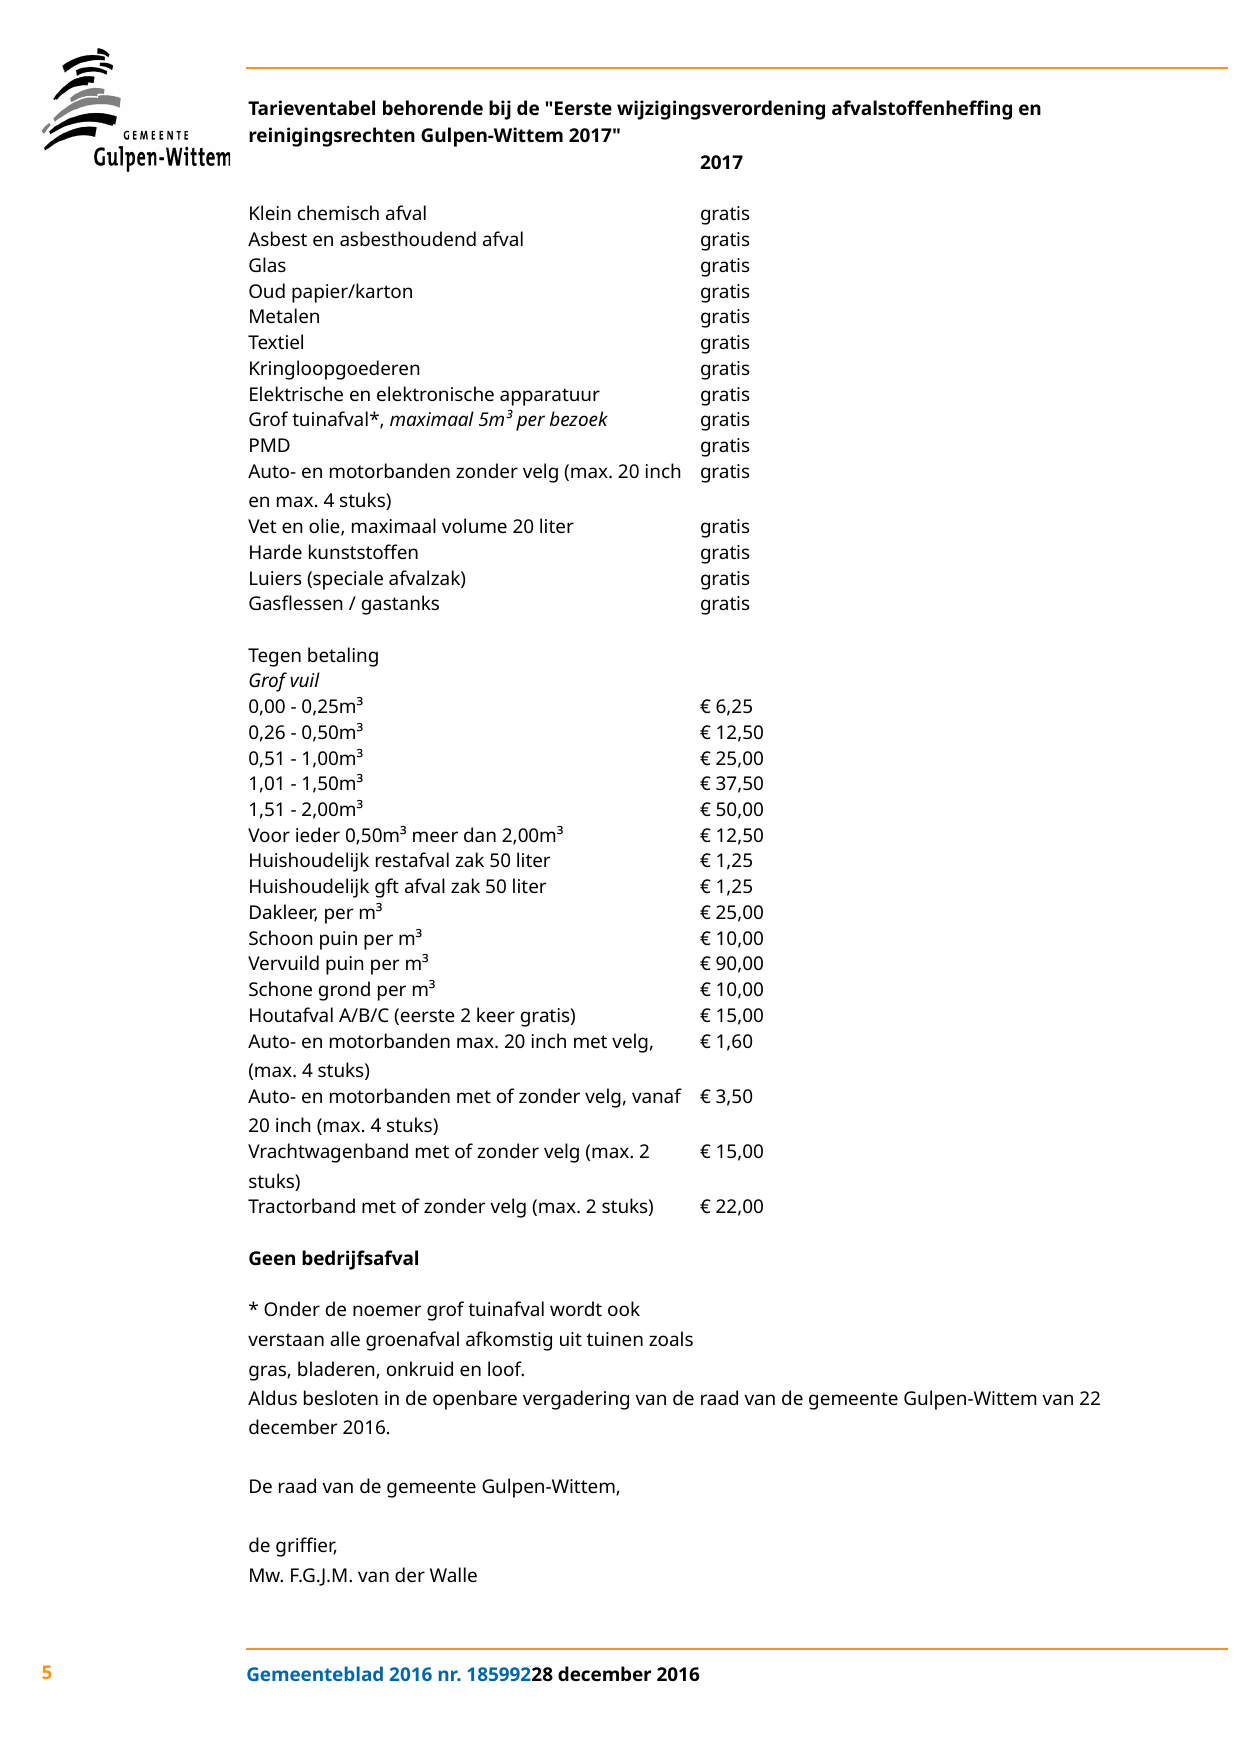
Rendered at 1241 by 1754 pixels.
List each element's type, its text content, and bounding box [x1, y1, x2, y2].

table_cell Kringloopgoederen [248, 355, 700, 381]
table_cell 0,26 - 0,50m³ [248, 719, 700, 745]
table_cell € 3,50 [700, 1083, 1152, 1138]
table_cell Glas [248, 252, 700, 278]
text De raad van de gemeente Gulpen-Wittem, [248, 1473, 1152, 1499]
table_cell Vervuild puin per m³ [248, 951, 700, 976]
table_cell gratis [700, 590, 1152, 616]
table_cell [248, 1271, 700, 1297]
table_cell Huishoudelijk gft afval zak 50 liter [248, 874, 700, 899]
picture [41, 47, 231, 172]
table_cell € 15,00 [700, 1139, 1152, 1194]
table_cell Geen bedrijfsafval [248, 1245, 700, 1271]
table_cell Klein chemisch afval [248, 201, 700, 226]
table_cell Auto- en motorbanden met of zonder velg, vanaf 20 inch (max. 4 stuks) [248, 1083, 700, 1138]
table_cell Dakleer, per m³ [248, 899, 700, 925]
table_cell [700, 1297, 1152, 1382]
table_cell € 12,50 [700, 719, 1152, 745]
table_cell gratis [700, 329, 1152, 355]
table_cell € 1,25 [700, 874, 1152, 899]
table_cell gratis [700, 406, 1152, 432]
table_cell € 6,25 [700, 693, 1152, 719]
table_cell € 25,00 [700, 899, 1152, 925]
table_cell [700, 1220, 1152, 1245]
table_cell € 12,50 [700, 822, 1152, 848]
table_cell PMD [248, 432, 700, 458]
table_cell Vrachtwagenband met of zonder velg (max. 2 stuks) [248, 1139, 700, 1194]
table_cell Grof tuinafval*, maximaal 5m³ per bezoek [248, 406, 700, 432]
table_cell Gasflessen / gastanks [248, 590, 700, 616]
table_cell Grof vuil [248, 668, 700, 693]
table_cell Schone grond per m³ [248, 976, 700, 1002]
table_cell gratis [700, 201, 1152, 226]
table_cell € 1,25 [700, 848, 1152, 873]
text Mw. F.G.J.M. van der Walle [248, 1562, 1152, 1588]
table_cell € 22,00 [700, 1194, 1152, 1219]
table_cell 0,00 - 0,25m³ [248, 693, 700, 719]
table_cell Tegen betaling [248, 642, 700, 668]
text de griffier, [248, 1533, 1152, 1558]
table_cell € 10,00 [700, 925, 1152, 951]
table_cell 0,51 - 1,00m³ [248, 745, 700, 771]
table_cell Harde kunststoffen [248, 539, 700, 565]
table_cell [700, 175, 1152, 201]
table_cell 1,01 - 1,50m³ [248, 771, 700, 796]
table_cell € 15,00 [700, 1002, 1152, 1028]
table_cell gratis [700, 381, 1152, 406]
table_cell [700, 668, 1152, 693]
text Aldus besloten in de openbare vergadering van de raad van de gemeente Gulpen-Wittem van 22 december 2016. [248, 1385, 1152, 1440]
table_cell Textiel [248, 329, 700, 355]
table_cell € 37,50 [700, 771, 1152, 796]
table_cell € 90,00 [700, 951, 1152, 976]
table_cell Auto- en motorbanden max. 20 inch met velg, (max. 4 stuks) [248, 1028, 700, 1083]
table_header [248, 149, 700, 175]
table_cell Asbest en asbesthoudend afval [248, 226, 700, 252]
table_header 2017 [700, 149, 1152, 175]
text Tarieventabel behorende bij de "Eerste wijzigingsverordening afvalstoffenheffing en reinigingsrechten Gulpen-Wittem 2017" [248, 95, 1152, 149]
table_cell Elektrische en elektronische apparatuur [248, 381, 700, 406]
table_cell * Onder de noemer grof tuinafval wordt ook verstaan alle groenafval afkomstig uit tuinen zoals gras, bladeren, onkruid en loof. [248, 1297, 700, 1382]
table_cell [248, 175, 700, 201]
table_cell [700, 642, 1152, 668]
table_cell Oud papier/karton [248, 278, 700, 303]
table_cell € 25,00 [700, 745, 1152, 771]
table_cell Schoon puin per m³ [248, 925, 700, 951]
table_cell € 10,00 [700, 976, 1152, 1002]
table_cell [248, 616, 700, 642]
table_cell gratis [700, 539, 1152, 565]
table_cell Vet en olie, maximaal volume 20 liter [248, 513, 700, 539]
table_cell [700, 616, 1152, 642]
table_cell Metalen [248, 304, 700, 329]
table_cell gratis [700, 252, 1152, 278]
table_cell [700, 1271, 1152, 1297]
table_cell Huishoudelijk restafval zak 50 liter [248, 848, 700, 873]
table_cell 1,51 - 2,00m³ [248, 796, 700, 822]
table_cell gratis [700, 278, 1152, 303]
table_cell gratis [700, 565, 1152, 590]
table_cell gratis [700, 304, 1152, 329]
table_cell Tractorband met of zonder velg (max. 2 stuks) [248, 1194, 700, 1219]
table_cell € 1,60 [700, 1028, 1152, 1083]
table_cell [248, 1220, 700, 1245]
table_cell Luiers (speciale afvalzak) [248, 565, 700, 590]
table_cell gratis [700, 458, 1152, 513]
table_cell gratis [700, 355, 1152, 381]
table_cell Auto- en motorbanden zonder velg (max. 20 inch en max. 4 stuks) [248, 458, 700, 513]
table_cell € 50,00 [700, 796, 1152, 822]
table_cell [700, 1245, 1152, 1271]
table_cell Houtafval A/B/C (eerste 2 keer gratis) [248, 1002, 700, 1028]
table_cell Voor ieder 0,50m³ meer dan 2,00m³ [248, 822, 700, 848]
table_cell gratis [700, 513, 1152, 539]
table_cell gratis [700, 226, 1152, 252]
table_cell gratis [700, 432, 1152, 458]
